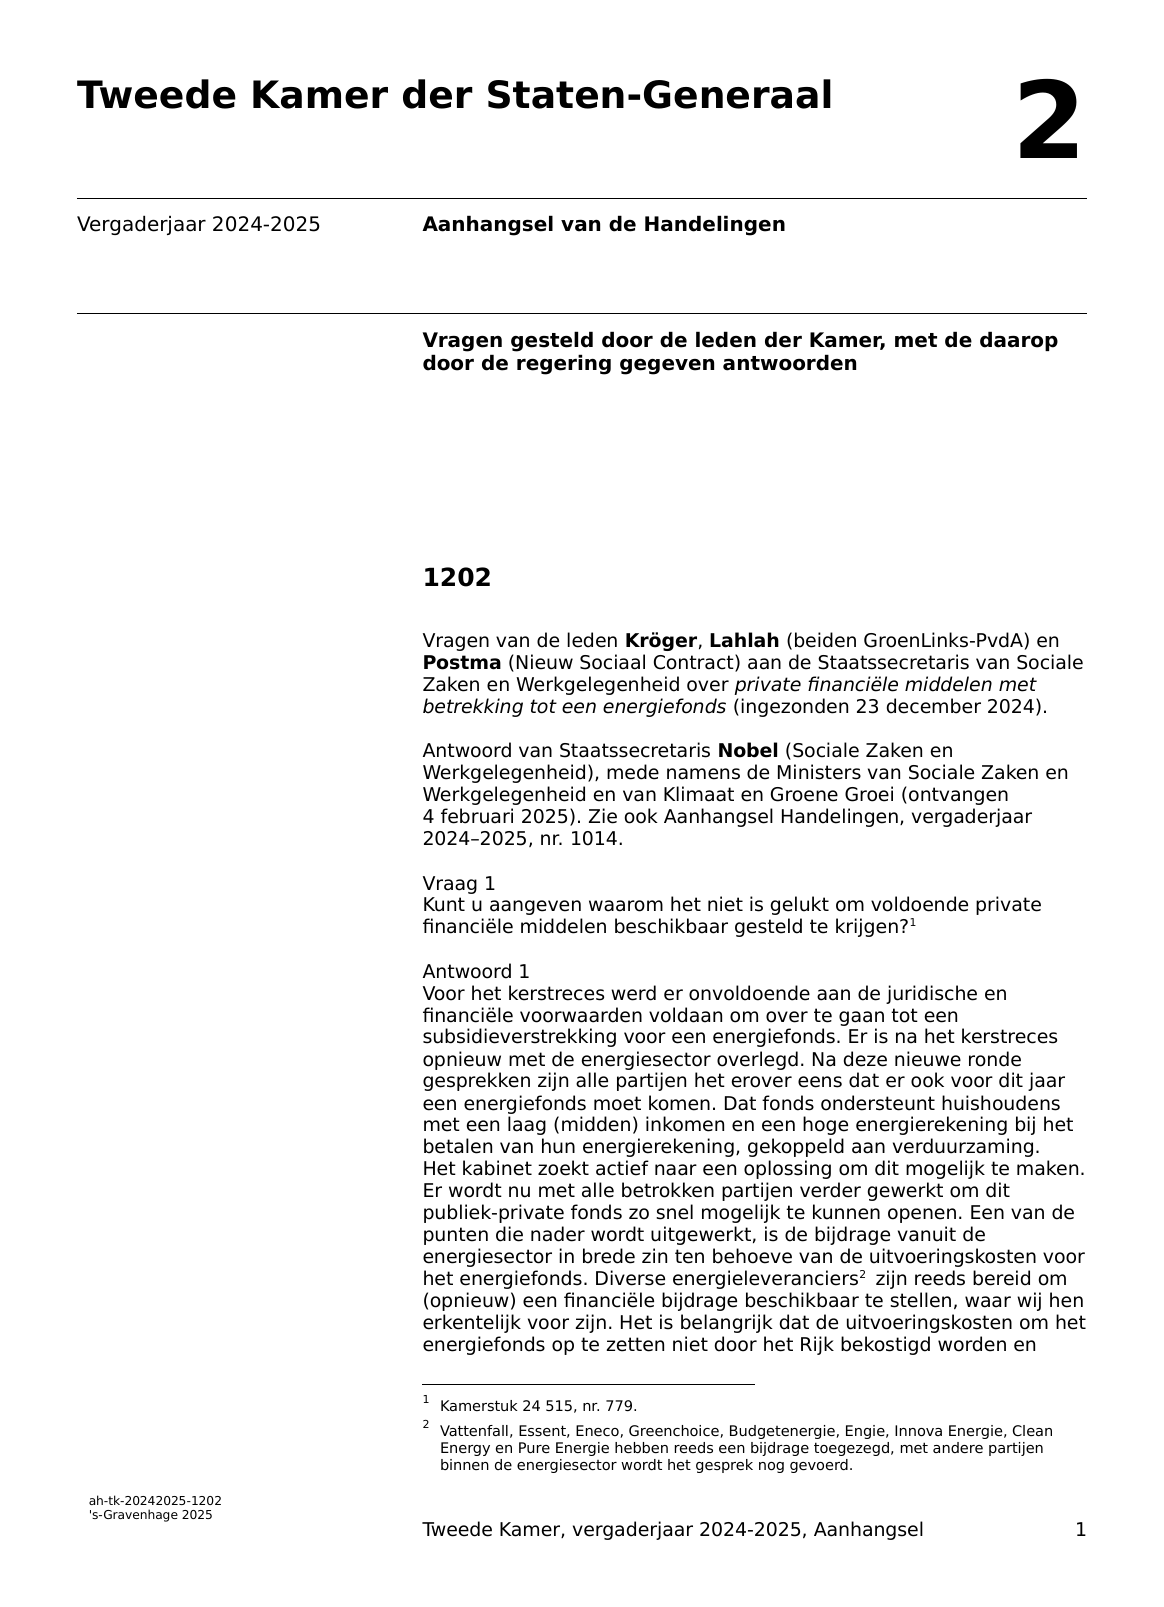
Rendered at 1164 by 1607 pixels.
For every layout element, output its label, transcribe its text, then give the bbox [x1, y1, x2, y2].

text Vragen van de leden Kröger, Lahlah (beiden GroenLinks-PvdA) en Postma (Nieuw Sociaal Contract) aan de Staatssecretaris van Sociale Zaken en Werkgelegenheid over private financiële middelen met betrekking tot een energiefonds (ingezonden 23 december 2024). [422, 630, 1087, 718]
text Voor het kerstreces werd er onvoldoende aan de juridische en financiële voorwaarden voldaan om over te gaan tot een subsidieverstrekking voor een energiefonds. Er is na het kerstreces opnieuw met de energiesector overlegd. Na deze nieuwe ronde gesprekken zijn alle partijen het erover eens dat er ook voor dit jaar een energiefonds moet komen. Dat fonds ondersteunt huishoudens met een laag (midden) inkomen en een hoge energierekening bij het betalen van hun energierekening, gekoppeld aan verduurzaming. [422, 982, 1087, 1158]
table_cell Vergaderjaar 2024-2025 [77, 199, 422, 313]
text Kunt u aangeven waarom het niet is gelukt om voldoende private financiële middelen beschikbaar gesteld te krijgen? [422, 894, 1087, 938]
text Vraag 1 [422, 872, 1087, 894]
table_header Tweede Kamer der Staten-Generaal [77, 59, 886, 198]
text Het kabinet zoekt actief naar een oplossing om dit mogelijk te maken. Er wordt nu met alle betrokken partijen verder gewerkt om dit publiek-private fonds zo snel mogelijk te kunnen openen. Een van de punten die nader wordt uitgewerkt, is de bijdrage vanuit de energiesector in brede zin ten behoeve van de uitvoeringskosten voor het energiefonds. Diverse energieleveranciers zijn reeds bereid om (opnieuw) een financiële bijdrage beschikbaar te stellen, waar wij hen erkentelijk voor zijn. Het is belangrijk dat de uitvoeringskosten om het energiefonds op te zetten niet door het Rijk bekostigd worden en [422, 1158, 1087, 1356]
text Vattenfall, Essent, Eneco, Greenchoice, Budgetenergie, Engie, Innova Energie, Clean Energy en Pure Energie hebben reeds een bijdrage toegezegd, met andere partijen binnen de energiesector wordt het gesprek nog gevoerd. [422, 1418, 1087, 1474]
text Antwoord van Staatssecretaris Nobel (Sociale Zaken en Werkgelegenheid), mede namens de Ministers van Sociale Zaken en Werkgelegenheid en van Klimaat en Groene Groei (ontvangen 4 februari 2025). Zie ook Aanhangsel Handelingen, vergaderjaar 2024–2025, nr. 1014. [422, 740, 1087, 850]
table_cell Vragen gesteld door de leden der Kamer, met de daarop door de regering gegeven antwoorden [422, 314, 1087, 375]
text Kamerstuk 24 515, nr. 779. [422, 1393, 1087, 1416]
table_header 2 [886, 59, 1087, 198]
table_cell Aanhangsel van de Handelingen [422, 199, 1087, 313]
text 1202 [422, 563, 1087, 592]
text 's-Gravenhage 2025 [88, 1508, 323, 1522]
text Antwoord 1 [422, 961, 1087, 982]
text ah-tk-20242025-1202 [88, 1494, 323, 1508]
table_cell [77, 314, 422, 375]
